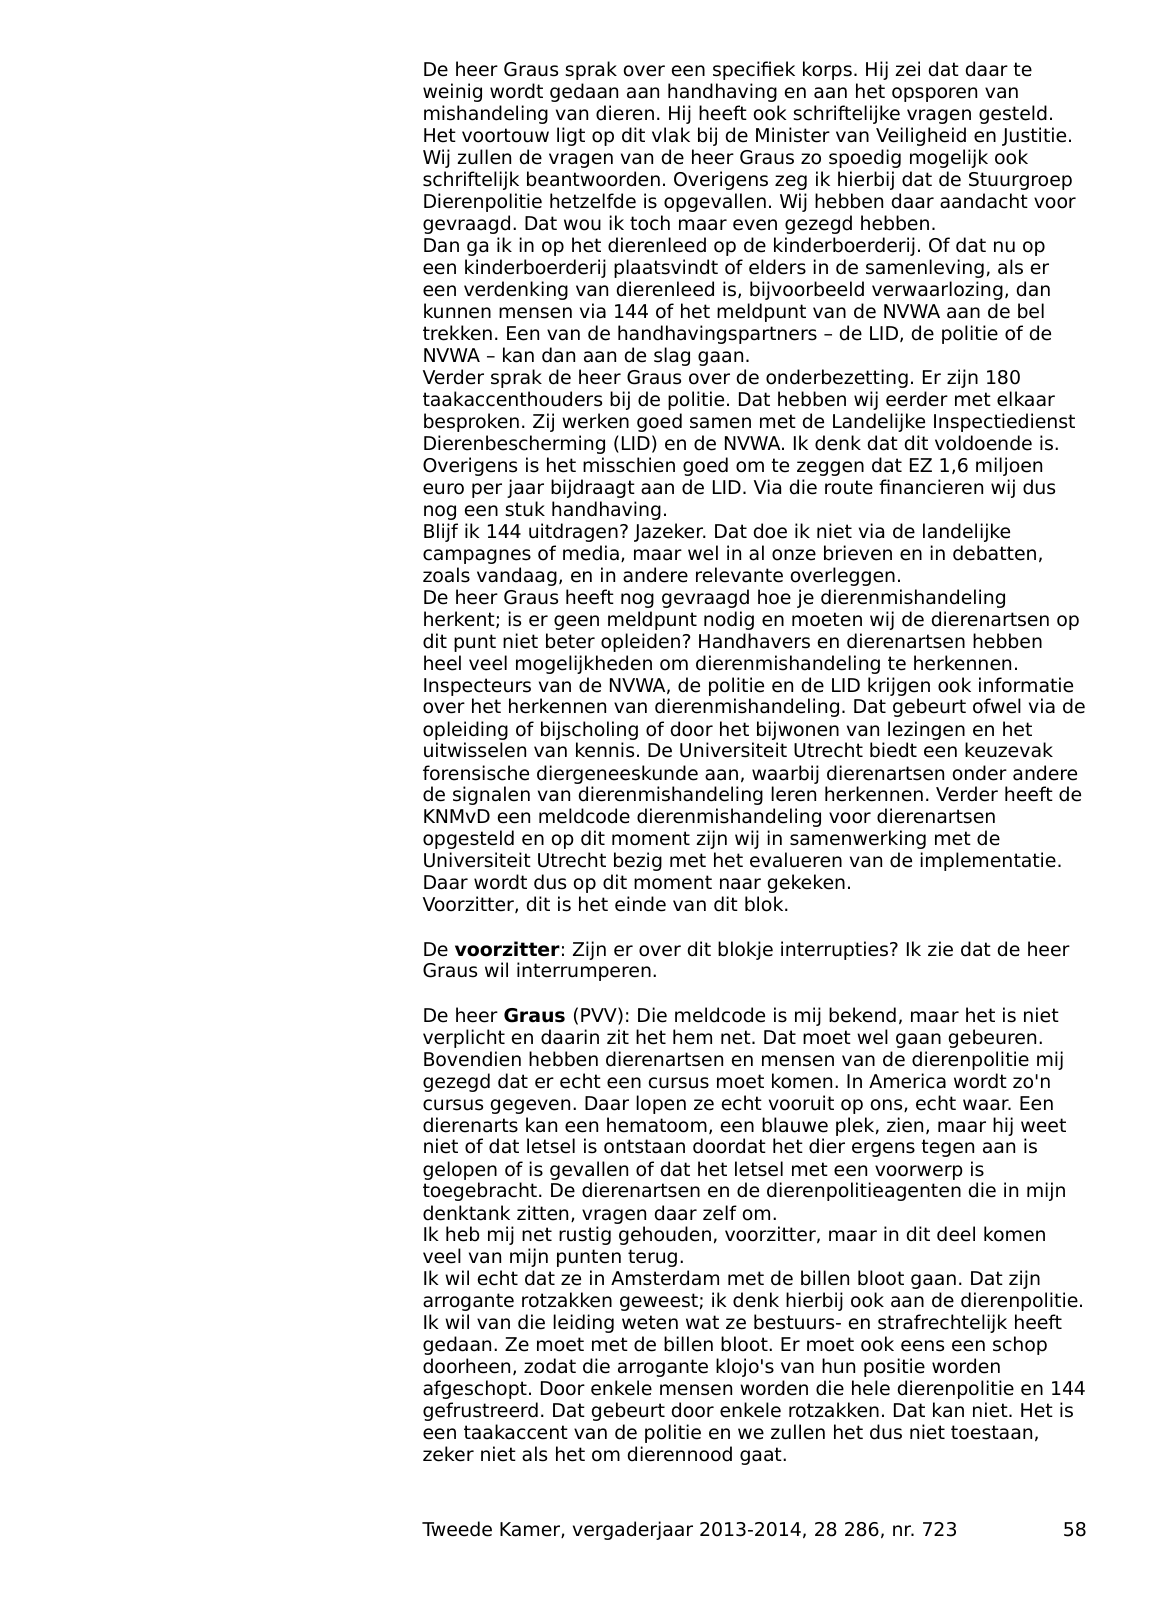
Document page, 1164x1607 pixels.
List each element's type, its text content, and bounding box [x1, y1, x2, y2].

text Blijf ik 144 uitdragen? Jazeker. Dat doe ik niet via de landelijke campagnes of media, maar wel in al onze brieven en in debatten, zoals vandaag, en in andere relevante overleggen. [422, 521, 1087, 587]
text De heer Graus heeft nog gevraagd hoe je dierenmishandeling herkent; is er geen meldpunt nodig en moeten wij de dierenartsen op dit punt niet beter opleiden? Handhavers en dierenartsen hebben heel veel mogelijkheden om dierenmishandeling te herkennen. Inspecteurs van de NVWA, de politie en de LID krijgen ook informatie over het herkennen van dierenmishandeling. Dat gebeurt ofwel via de opleiding of bijscholing of door het bijwonen van lezingen en het uitwisselen van kennis. De Universiteit Utrecht biedt een keuzevak forensische diergeneeskunde aan, waarbij dierenartsen onder andere de signalen van dierenmishandeling leren herkennen. Verder heeft de KNMvD een meldcode dierenmishandeling voor dierenartsen opgesteld en op dit moment zijn wij in samenwerking met de Universiteit Utrecht bezig met het evalueren van de implementatie. Daar wordt dus op dit moment naar gekeken. [422, 587, 1087, 894]
text Verder sprak de heer Graus over de onderbezetting. Er zijn 180 taakaccenthouders bij de politie. Dat hebben wij eerder met elkaar besproken. Zij werken goed samen met de Landelijke Inspectiedienst Dierenbescherming (LID) en de NVWA. Ik denk dat dit voldoende is. Overigens is het misschien goed om te zeggen dat EZ 1,6 miljoen euro per jaar bijdraagt aan de LID. Via die route financieren wij dus nog een stuk handhaving. [422, 367, 1087, 521]
text De heer Graus sprak over een specifiek korps. Hij zei dat daar te weinig wordt gedaan aan handhaving en aan het opsporen van mishandeling van dieren. Hij heeft ook schriftelijke vragen gesteld. Het voortouw ligt op dit vlak bij de Minister van Veiligheid en Justitie. Wij zullen de vragen van de heer Graus zo spoedig mogelijk ook schriftelijk beantwoorden. Overigens zeg ik hierbij dat de Stuurgroep Dierenpolitie hetzelfde is opgevallen. Wij hebben daar aandacht voor gevraagd. Dat wou ik toch maar even gezegd hebben. [422, 59, 1087, 235]
text Dan ga ik in op het dierenleed op de kinderboerderij. Of dat nu op een kinderboerderij plaatsvindt of elders in de samenleving, als er een verdenking van dierenleed is, bijvoorbeeld verwaarlozing, dan kunnen mensen via 144 of het meldpunt van de NVWA aan de bel trekken. Een van de handhavingspartners – de LID, de politie of de NVWA – kan dan aan de slag gaan. [422, 235, 1087, 367]
text Voorzitter, dit is het einde van dit blok. [422, 894, 1087, 916]
text De voorzitter: Zijn er over dit blokje interrupties? Ik zie dat de heer Graus wil interrumperen. [422, 938, 1087, 982]
text De heer Graus (PVV): Die meldcode is mij bekend, maar het is niet verplicht en daarin zit het hem net. Dat moet wel gaan gebeuren. Bovendien hebben dierenartsen en mensen van de dierenpolitie mij gezegd dat er echt een cursus moet komen. In America wordt zo'n cursus gegeven. Daar lopen ze echt vooruit op ons, echt waar. Een dierenarts kan een hematoom, een blauwe plek, zien, maar hij weet niet of dat letsel is ontstaan doordat het dier ergens tegen aan is gelopen of is gevallen of dat het letsel met een voorwerp is toegebracht. De dierenartsen en de dierenpolitieagenten die in mijn denktank zitten, vragen daar zelf om. [422, 1004, 1087, 1224]
text Ik wil echt dat ze in Amsterdam met de billen bloot gaan. Dat zijn arrogante rotzakken geweest; ik denk hierbij ook aan de dierenpolitie. Ik wil van die leiding weten wat ze bestuurs- en strafrechtelijk heeft gedaan. Ze moet met de billen bloot. Er moet ook eens een schop doorheen, zodat die arrogante klojo's van hun positie worden afgeschopt. Door enkele mensen worden die hele dierenpolitie en 144 gefrustreerd. Dat gebeurt door enkele rotzakken. Dat kan niet. Het is een taakaccent van de politie en we zullen het dus niet toestaan, zeker niet als het om dierennood gaat. [422, 1268, 1087, 1466]
text Ik heb mij net rustig gehouden, voorzitter, maar in dit deel komen veel van mijn punten terug. [422, 1224, 1087, 1268]
